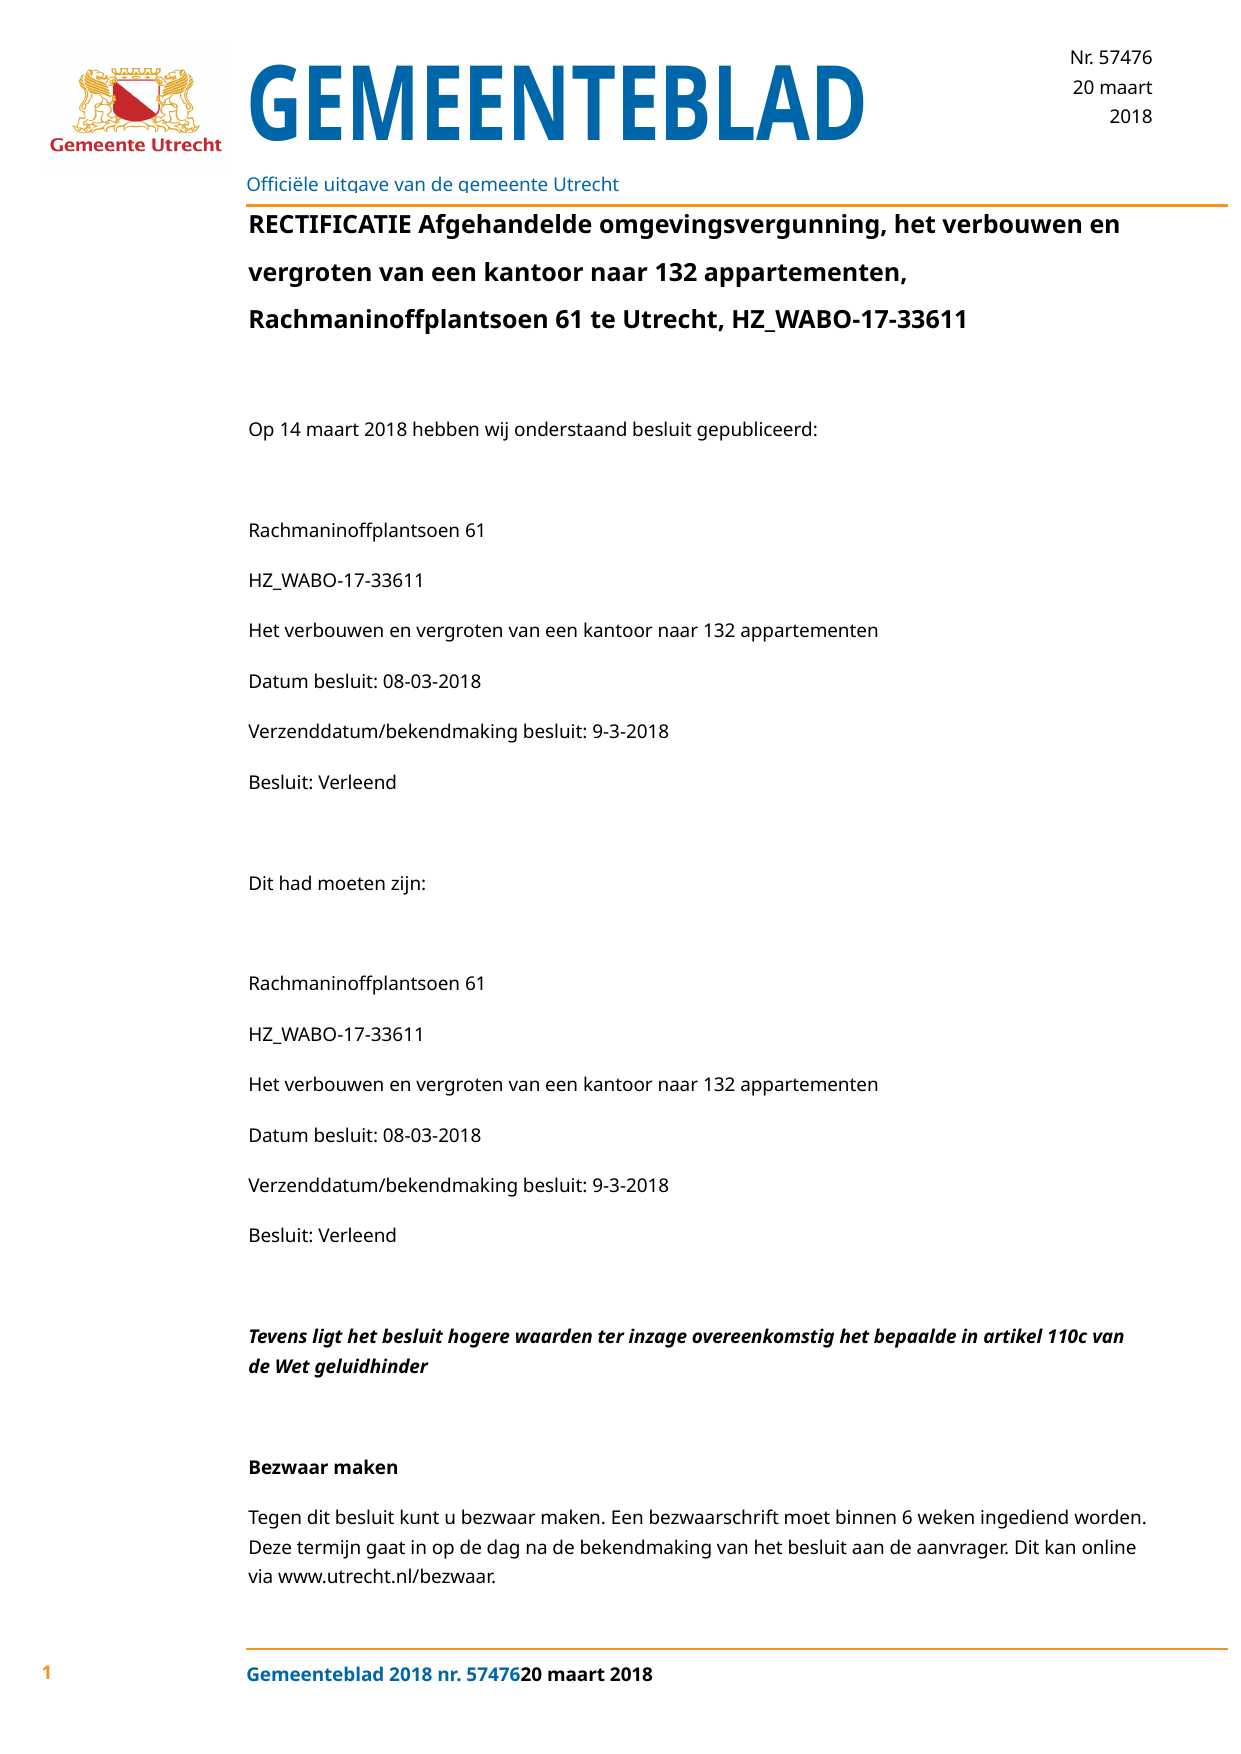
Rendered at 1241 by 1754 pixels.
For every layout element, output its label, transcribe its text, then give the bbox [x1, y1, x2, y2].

text Tevens ligt het besluit hogere waarden ter inzage overeenkomstig het bepaalde in artikel 110c van de Wet geluidhinder [248, 1323, 1152, 1379]
text RECTIFICATIE Afgehandelde omgevingsvergunning, het verbouwen en vergroten van een kantoor naar 132 appartementen, Rachmaninoffplantsoen 61 te Utrecht, HZ_WABO-17-33611 [248, 207, 1152, 336]
text Het verbouwen en vergroten van een kantoor naar 132 appartementen [248, 618, 1152, 643]
text Datum besluit: 08-03-2018 [248, 1122, 1152, 1147]
text Op 14 maart 2018 hebben wij onderstaand besluit gepubliceerd: [248, 416, 1152, 442]
text Rachmaninoffplantsoen 61 [248, 971, 1152, 996]
text Bezwaar maken [248, 1454, 1152, 1479]
text Datum besluit: 08-03-2018 [248, 668, 1152, 694]
text Tegen dit besluit kunt u bezwaar maken. Een bezwaarschrift moet binnen 6 weken ingediend worden. Deze termijn gaat in op de dag na de bekendmaking van het besluit aan de aanvrager. Dit kan online via www.utrecht.nl/bezwaar. [248, 1504, 1152, 1589]
text Verzenddatum/bekendmaking besluit: 9-3-2018 [248, 718, 1152, 744]
picture [41, 47, 231, 172]
text Besluit: Verleend [248, 1223, 1152, 1248]
text Verzenddatum/bekendmaking besluit: 9-3-2018 [248, 1172, 1152, 1198]
text HZ_WABO-17-33611 [248, 567, 1152, 593]
text Dit had moeten zijn: [248, 870, 1152, 895]
text HZ_WABO-17-33611 [248, 1021, 1152, 1047]
text Het verbouwen en vergroten van een kantoor naar 132 appartementen [248, 1071, 1152, 1097]
text Besluit: Verleend [248, 769, 1152, 794]
text Rachmaninoffplantsoen 61 [248, 517, 1152, 542]
